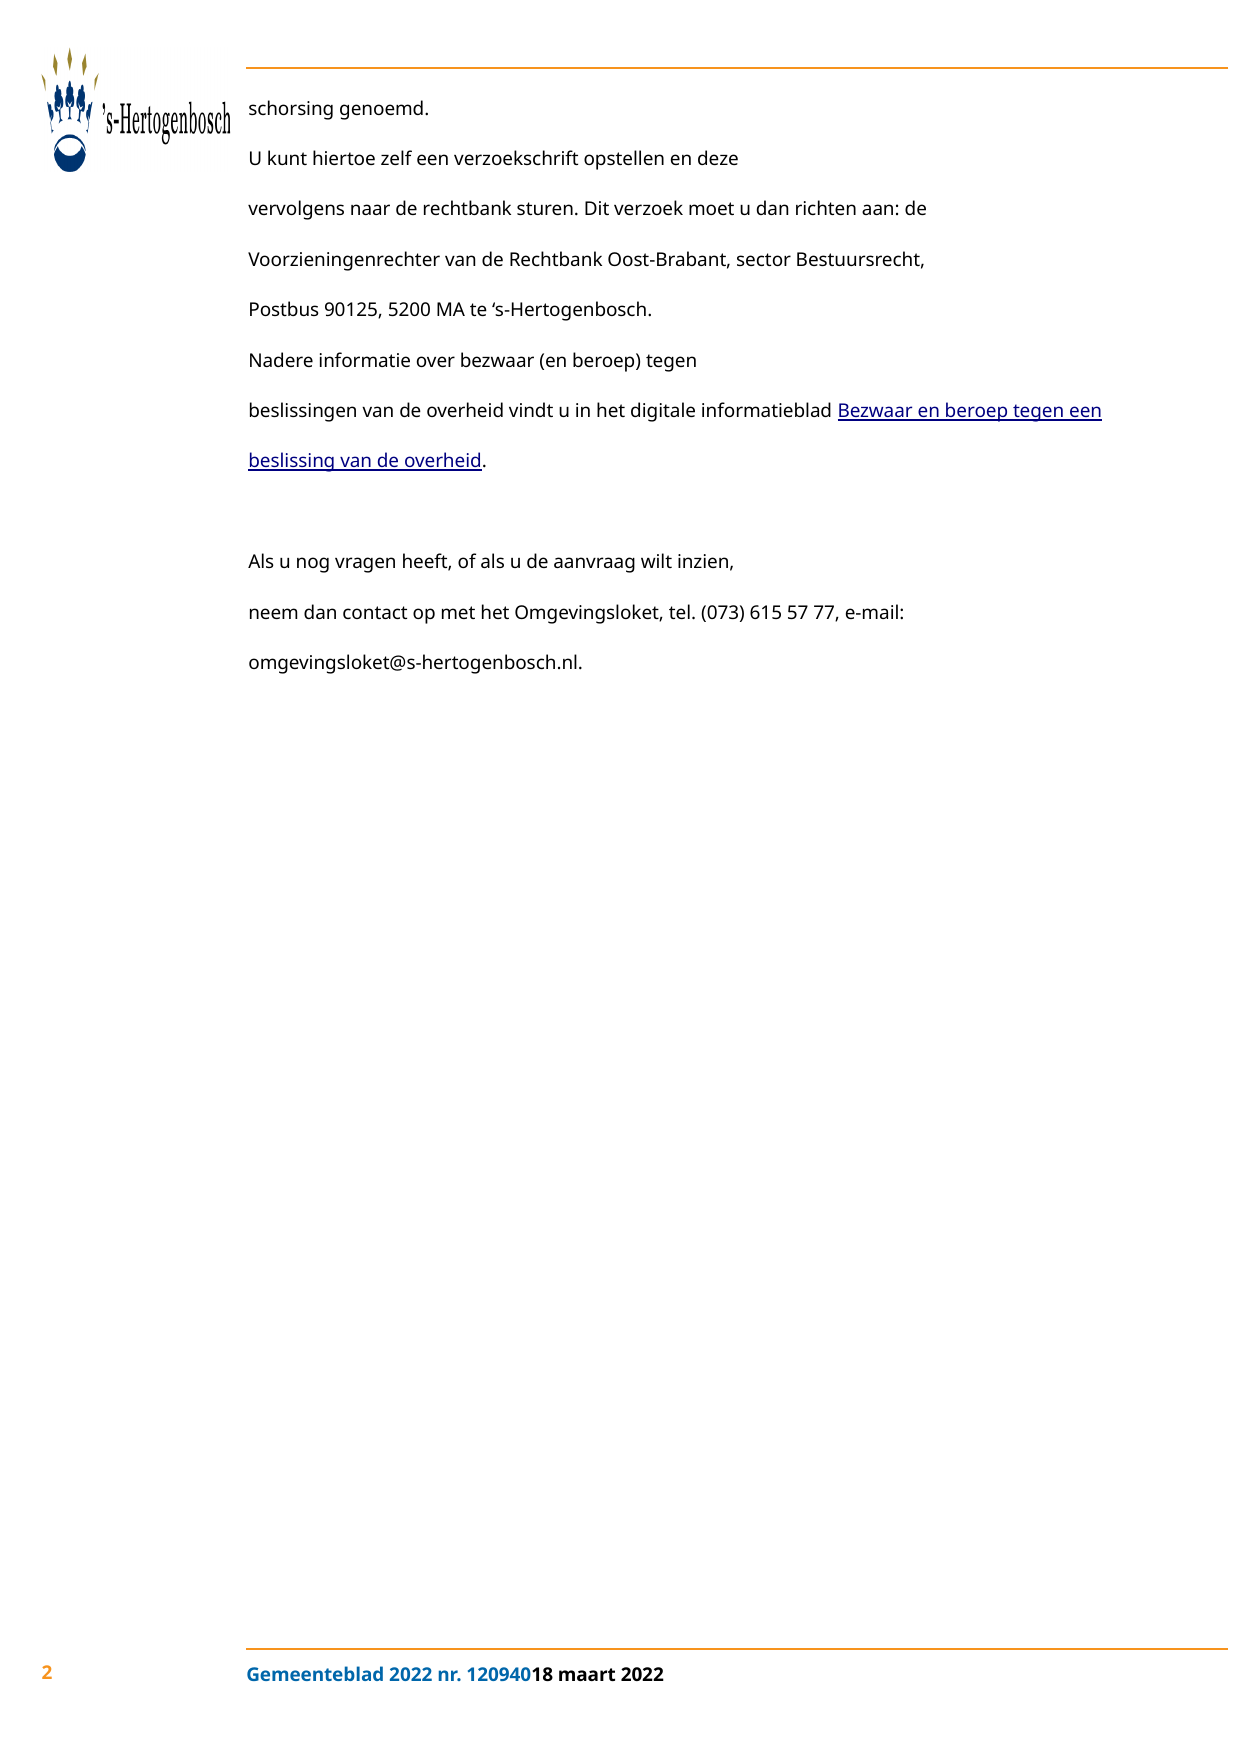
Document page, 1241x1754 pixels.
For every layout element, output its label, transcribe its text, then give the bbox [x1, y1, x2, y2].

text beslissingen van de overheid vindt u in het digitale informatieblad Bezwaar en beroep tegen een [248, 397, 1152, 423]
text beslissing van de overheid. [248, 448, 1152, 473]
text Voorzieningenrechter van de Rechtbank Oost-Brabant, sector Bestuursrecht, [248, 246, 1152, 272]
text schorsing genoemd. [248, 95, 1152, 121]
text Nadere informatie over bezwaar (en beroep) tegen [248, 347, 1152, 373]
text Postbus 90125, 5200 MA te ‘s-Hertogenbosch. [248, 296, 1152, 322]
text vervolgens naar de rechtbank sturen. Dit verzoek moet u dan richten aan: de [248, 196, 1152, 221]
text Als u nog vragen heeft, of als u de aanvraag wilt inzien, [248, 548, 1152, 574]
picture [41, 47, 231, 172]
text neem dan contact op met het Omgevingsloket, tel. (073) 615 57 77, e-mail: [248, 599, 1152, 625]
text omgevingsloket@s-hertogenbosch.nl. [248, 649, 1152, 675]
text U kunt hiertoe zelf een verzoekschrift opstellen en deze [248, 145, 1152, 171]
